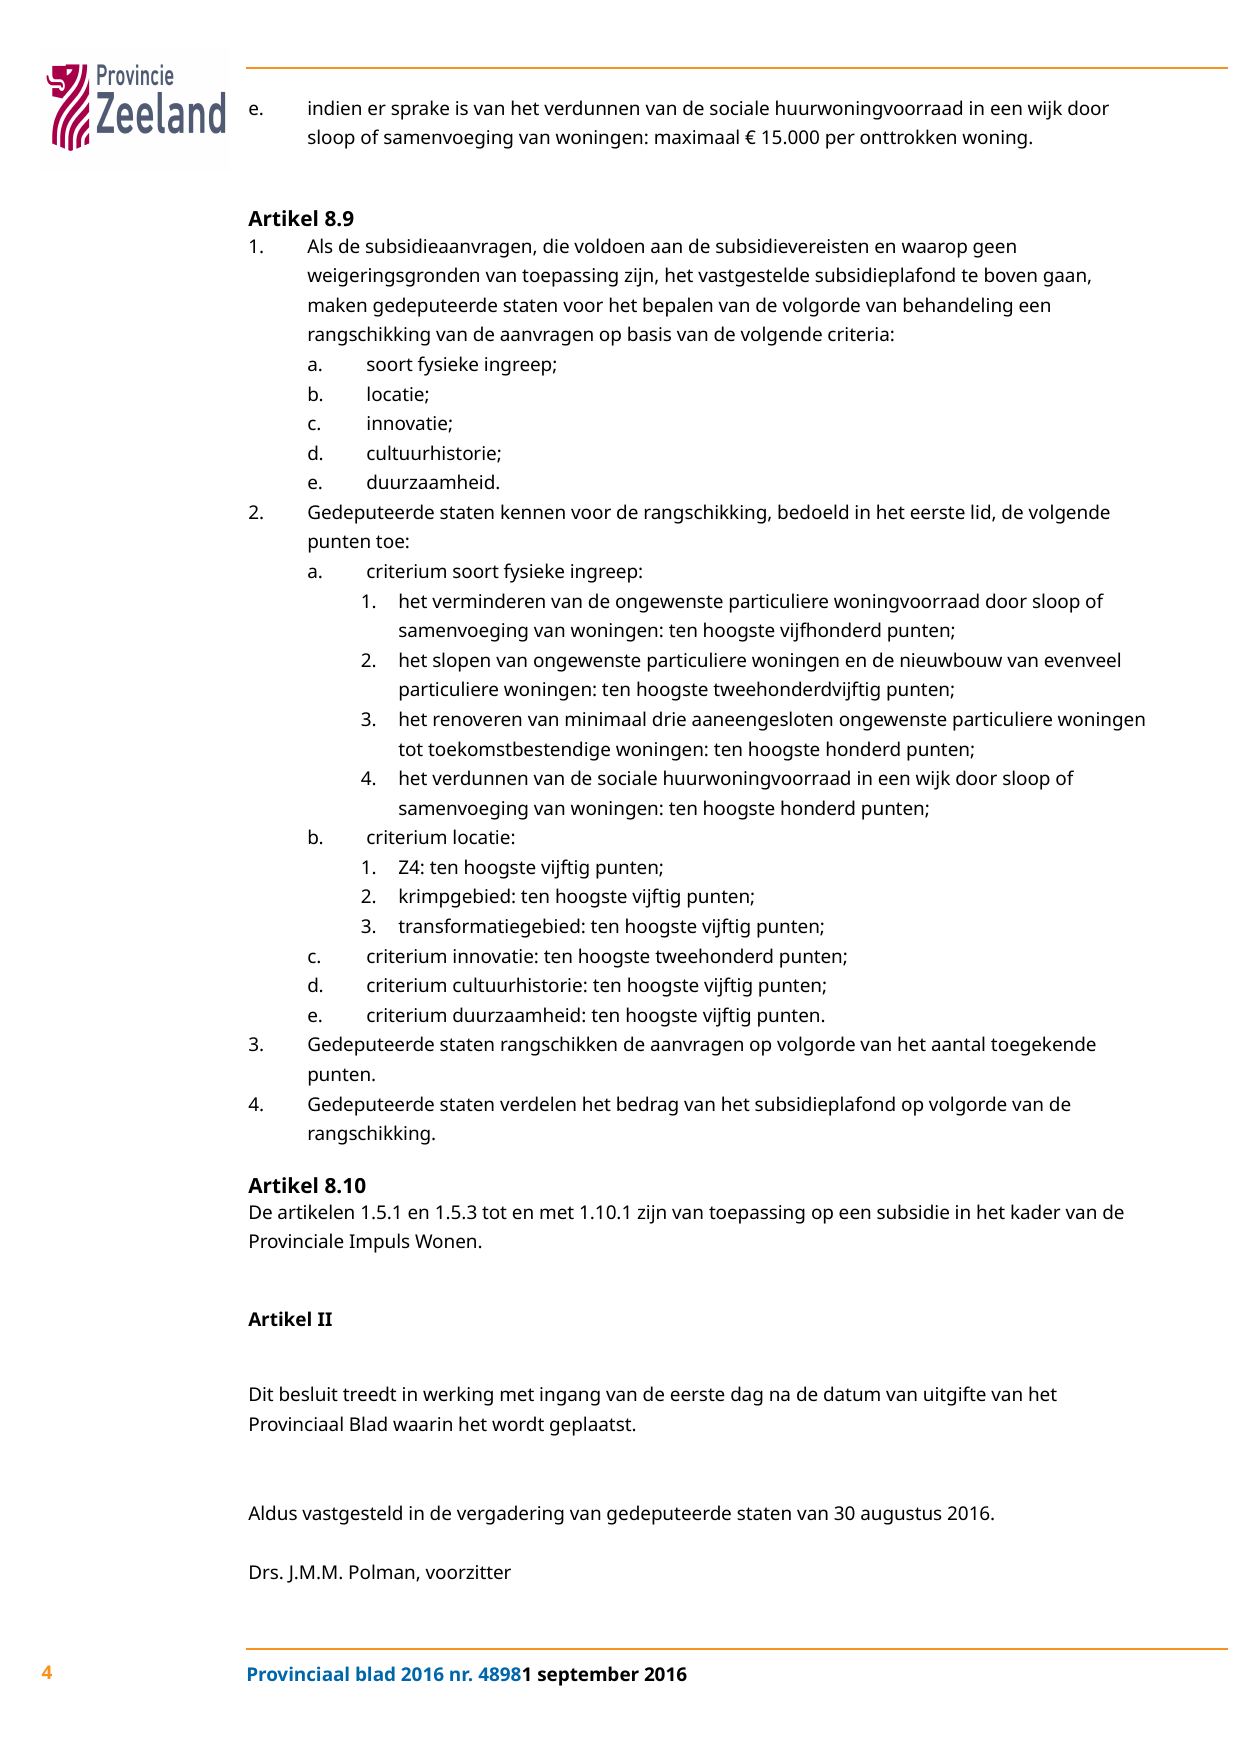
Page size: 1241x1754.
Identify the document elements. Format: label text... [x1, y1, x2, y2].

text Dit besluit treedt in werking met ingang van de eerste dag na de datum van uitgifte van het Provinciaal Blad waarin het wordt geplaatst. [248, 1382, 1152, 1437]
list criterium soort fysieke ingreep: [307, 558, 1152, 584]
list het verdunnen van de sociale huurwoningvoorraad in een wijk door sloop of samenvoeging van woningen: ten hoogste honderd punten; [361, 765, 1152, 821]
list Z4: ten hoogste vijftig punten; [361, 854, 1152, 880]
text Artikel 8.10 [248, 1171, 1152, 1199]
list het slopen van ongewenste particuliere woningen en de nieuwbouw van evenveel particuliere woningen: ten hoogste tweehonderdvijftig punten; [361, 647, 1152, 702]
list Gedeputeerde staten verdelen het bedrag van het subsidieplafond op volgorde van de rangschikking. [248, 1091, 1152, 1146]
list criterium locatie: [307, 824, 1152, 850]
list criterium innovatie: ten hoogste tweehonderd punten; [307, 943, 1152, 968]
list criterium duurzaamheid: ten hoogste vijftig punten. [307, 1002, 1152, 1028]
list soort fysieke ingreep; [307, 351, 1152, 377]
list Gedeputeerde staten rangschikken de aanvragen op volgorde van het aantal toegekende punten. [248, 1032, 1152, 1087]
text Drs. J.M.M. Polman, voorzitter [248, 1559, 1152, 1585]
list het renoveren van minimaal drie aaneengesloten ongewenste particuliere woningen tot toekomstbestendige woningen: ten hoogste honderd punten; [361, 706, 1152, 761]
list Gedeputeerde staten kennen voor de rangschikking, bedoeld in het eerste lid, de volgende punten toe: [248, 499, 1152, 554]
list duurzaamheid. [307, 469, 1152, 495]
text De artikelen 1.5.1 en 1.5.3 tot en met 1.10.1 zijn van toepassing op een subsidie in het kader van de Provinciale Impuls Wonen. [248, 1199, 1152, 1254]
list transformatiegebied: ten hoogste vijftig punten; [361, 913, 1152, 939]
list locatie; [307, 381, 1152, 406]
list innovatie; [307, 410, 1152, 436]
text Artikel II [248, 1304, 1152, 1332]
list Als de subsidieaanvragen, die voldoen aan de subsidievereisten en waarop geen weigeringsgronden van toepassing zijn, het vastgestelde subsidieplafond te boven gaan, maken gedeputeerde staten voor het bepalen van de volgorde van behandeling een rangschikking van de aanvragen op basis van de volgende criteria: [248, 233, 1152, 347]
text Artikel 8.9 [248, 204, 1152, 233]
list indien er sprake is van het verdunnen van de sociale huurwoningvoorraad in een wijk door sloop of samenvoeging van woningen: maximaal € 15.000 per onttrokken woning. [248, 95, 1152, 150]
list krimpgebied: ten hoogste vijftig punten; [361, 884, 1152, 909]
picture [41, 47, 231, 172]
list criterium cultuurhistorie: ten hoogste vijftig punten; [307, 972, 1152, 998]
text Aldus vastgesteld in de vergadering van gedeputeerde staten van 30 augustus 2016. [248, 1500, 1152, 1526]
list cultuurhistorie; [307, 440, 1152, 466]
list het verminderen van de ongewenste particuliere woningvoorraad door sloop of samenvoeging van woningen: ten hoogste vijfhonderd punten; [361, 588, 1152, 643]
